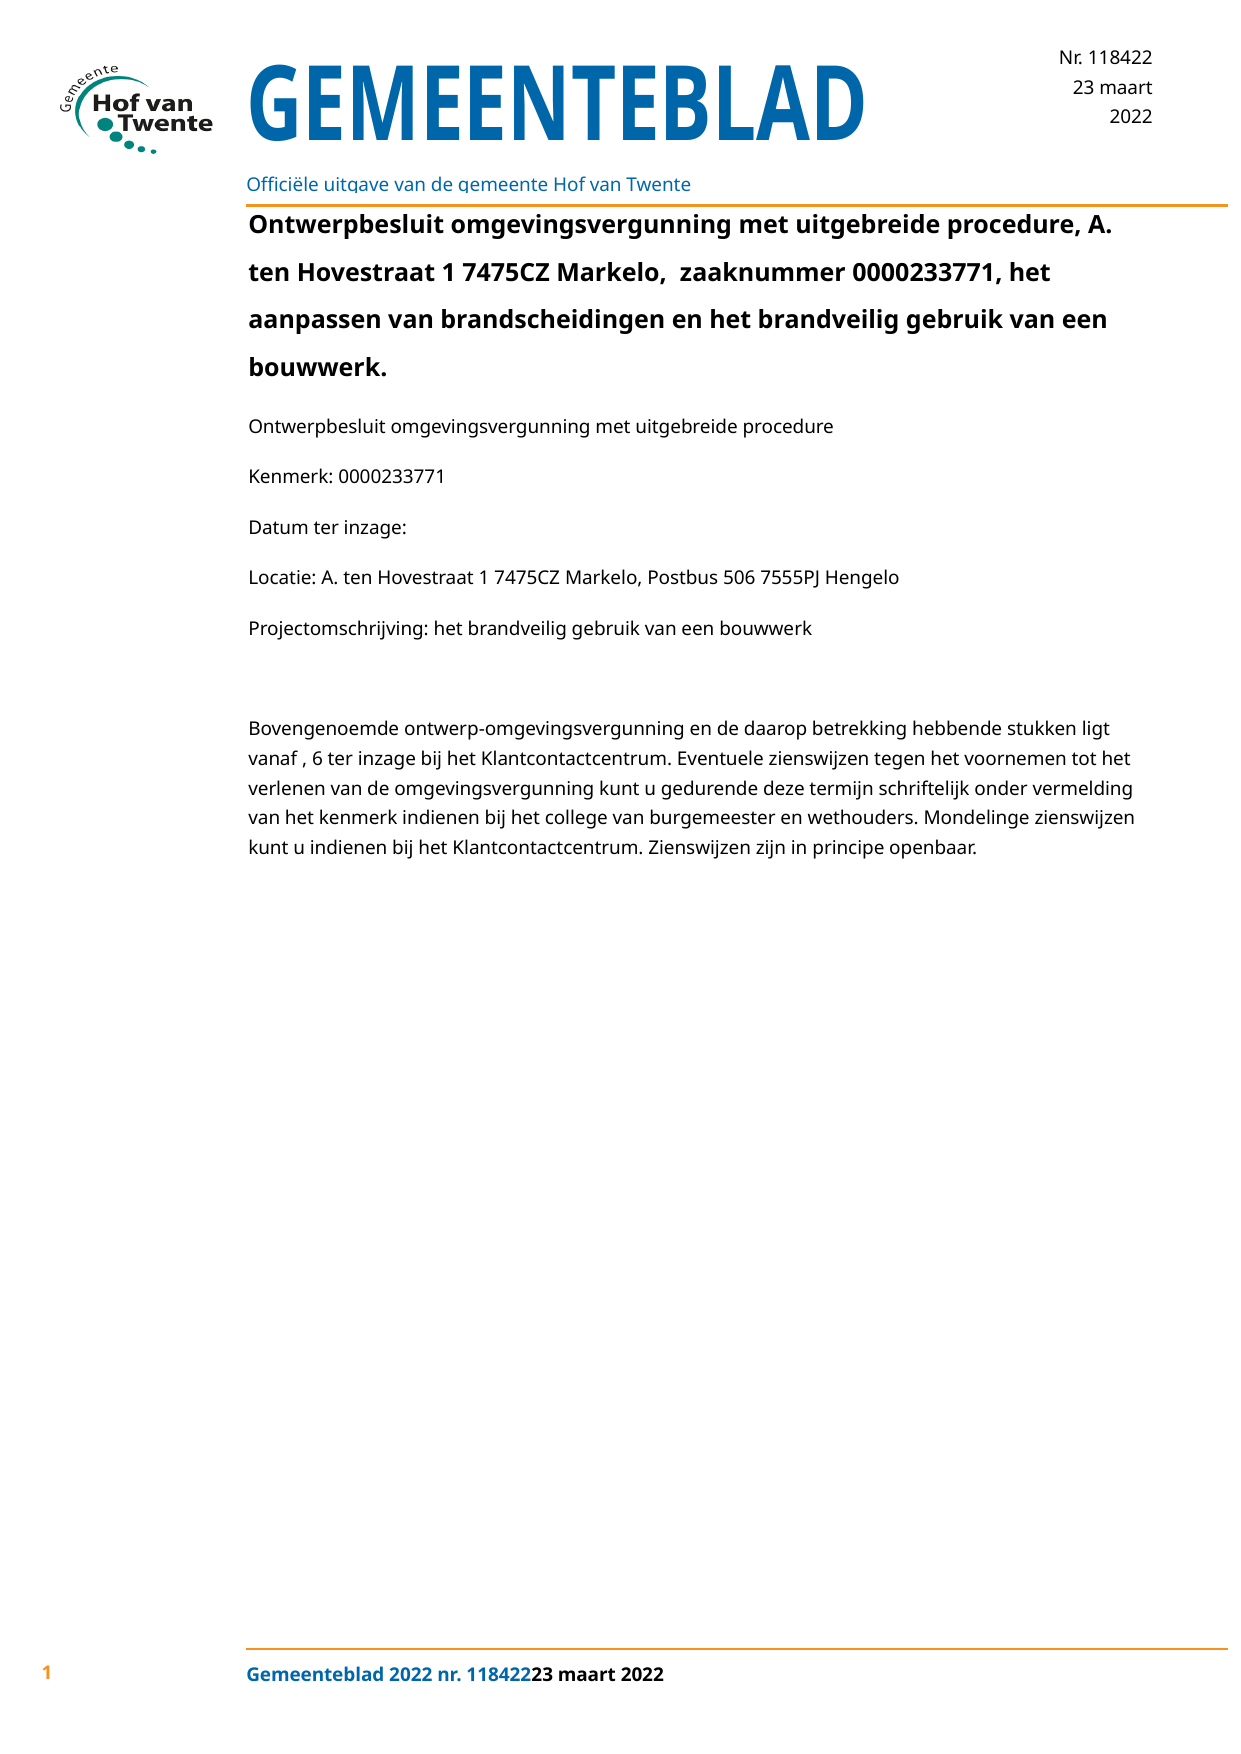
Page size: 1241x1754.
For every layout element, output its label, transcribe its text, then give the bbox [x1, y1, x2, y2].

text Bovengenoemde ontwerp-omgevingsvergunning en de daarop betrekking hebbende stukken ligt vanaf , 6 ter inzage bij het Klantcontactcentrum. Eventuele zienswijzen tegen het voornemen tot het verlenen van de omgevingsvergunning kunt u gedurende deze termijn schriftelijk onder vermelding van het kenmerk indienen bij het college van burgemeester en wethouders. Mondelinge zienswijzen kunt u indienen bij het Klantcontactcentrum. Zienswijzen zijn in principe openbaar. [248, 716, 1152, 860]
text Projectomschrijving: het brandveilig gebruik van een bouwwerk [248, 615, 1152, 641]
picture [41, 47, 231, 172]
text Ontwerpbesluit omgevingsvergunning met uitgebreide procedure [248, 413, 1152, 439]
text Kenmerk: 0000233771 [248, 463, 1152, 489]
text Ontwerpbesluit omgevingsvergunning met uitgebreide procedure, A. ten Hovestraat 1 7475CZ Markelo, zaaknummer 0000233771, het aanpassen van brandscheidingen en het brandveilig gebruik van een bouwwerk. [248, 207, 1152, 384]
text Locatie: A. ten Hovestraat 1 7475CZ Markelo, Postbus 506 7555PJ Hengelo [248, 564, 1152, 590]
text Datum ter inzage: [248, 514, 1152, 540]
